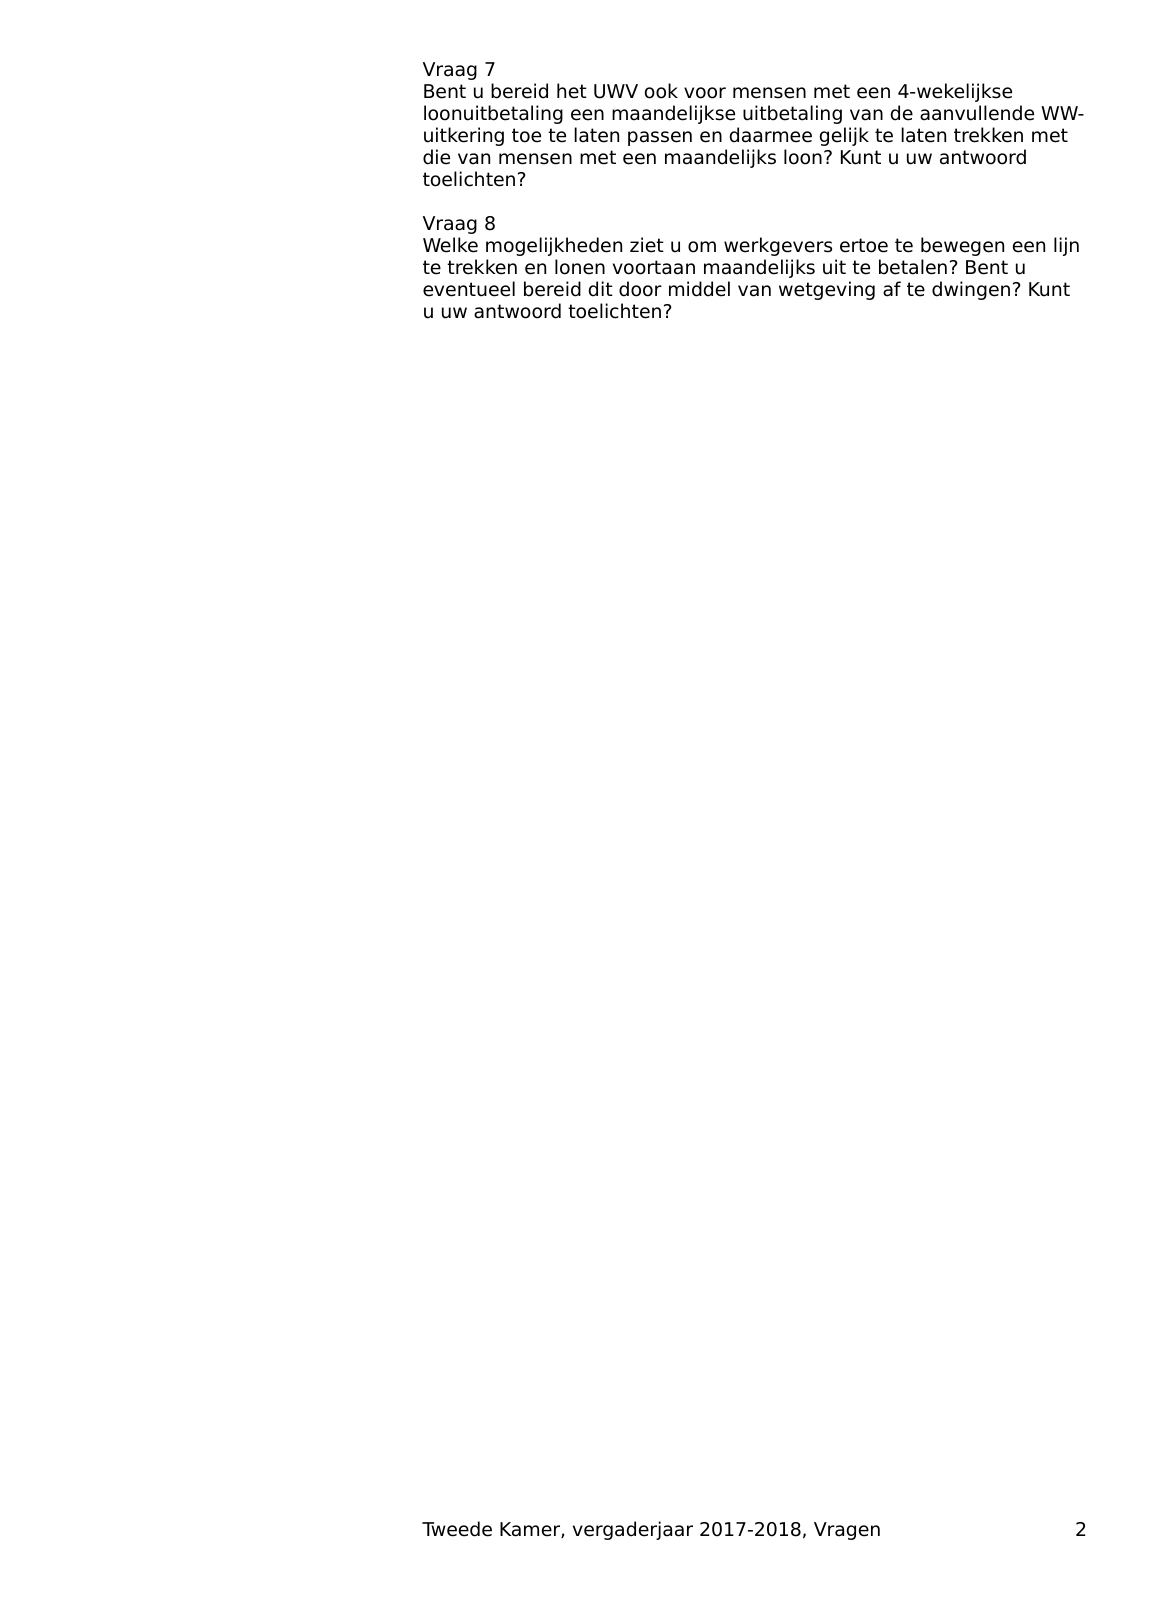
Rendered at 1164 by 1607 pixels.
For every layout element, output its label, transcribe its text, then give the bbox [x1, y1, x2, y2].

text Welke mogelijkheden ziet u om werkgevers ertoe te bewegen een lijn te trekken en lonen voortaan maandelijks uit te betalen? Bent u eventueel bereid dit door middel van wetgeving af te dwingen? Kunt u uw antwoord toelichten? [422, 235, 1087, 323]
text Vraag 7 [422, 59, 1087, 81]
text Vraag 8 [422, 213, 1087, 235]
text Bent u bereid het UWV ook voor mensen met een 4-wekelijkse loonuitbetaling een maandelijkse uitbetaling van de aanvullende WW-uitkering toe te laten passen en daarmee gelijk te laten trekken met die van mensen met een maandelijks loon? Kunt u uw antwoord toelichten? [422, 81, 1087, 191]
